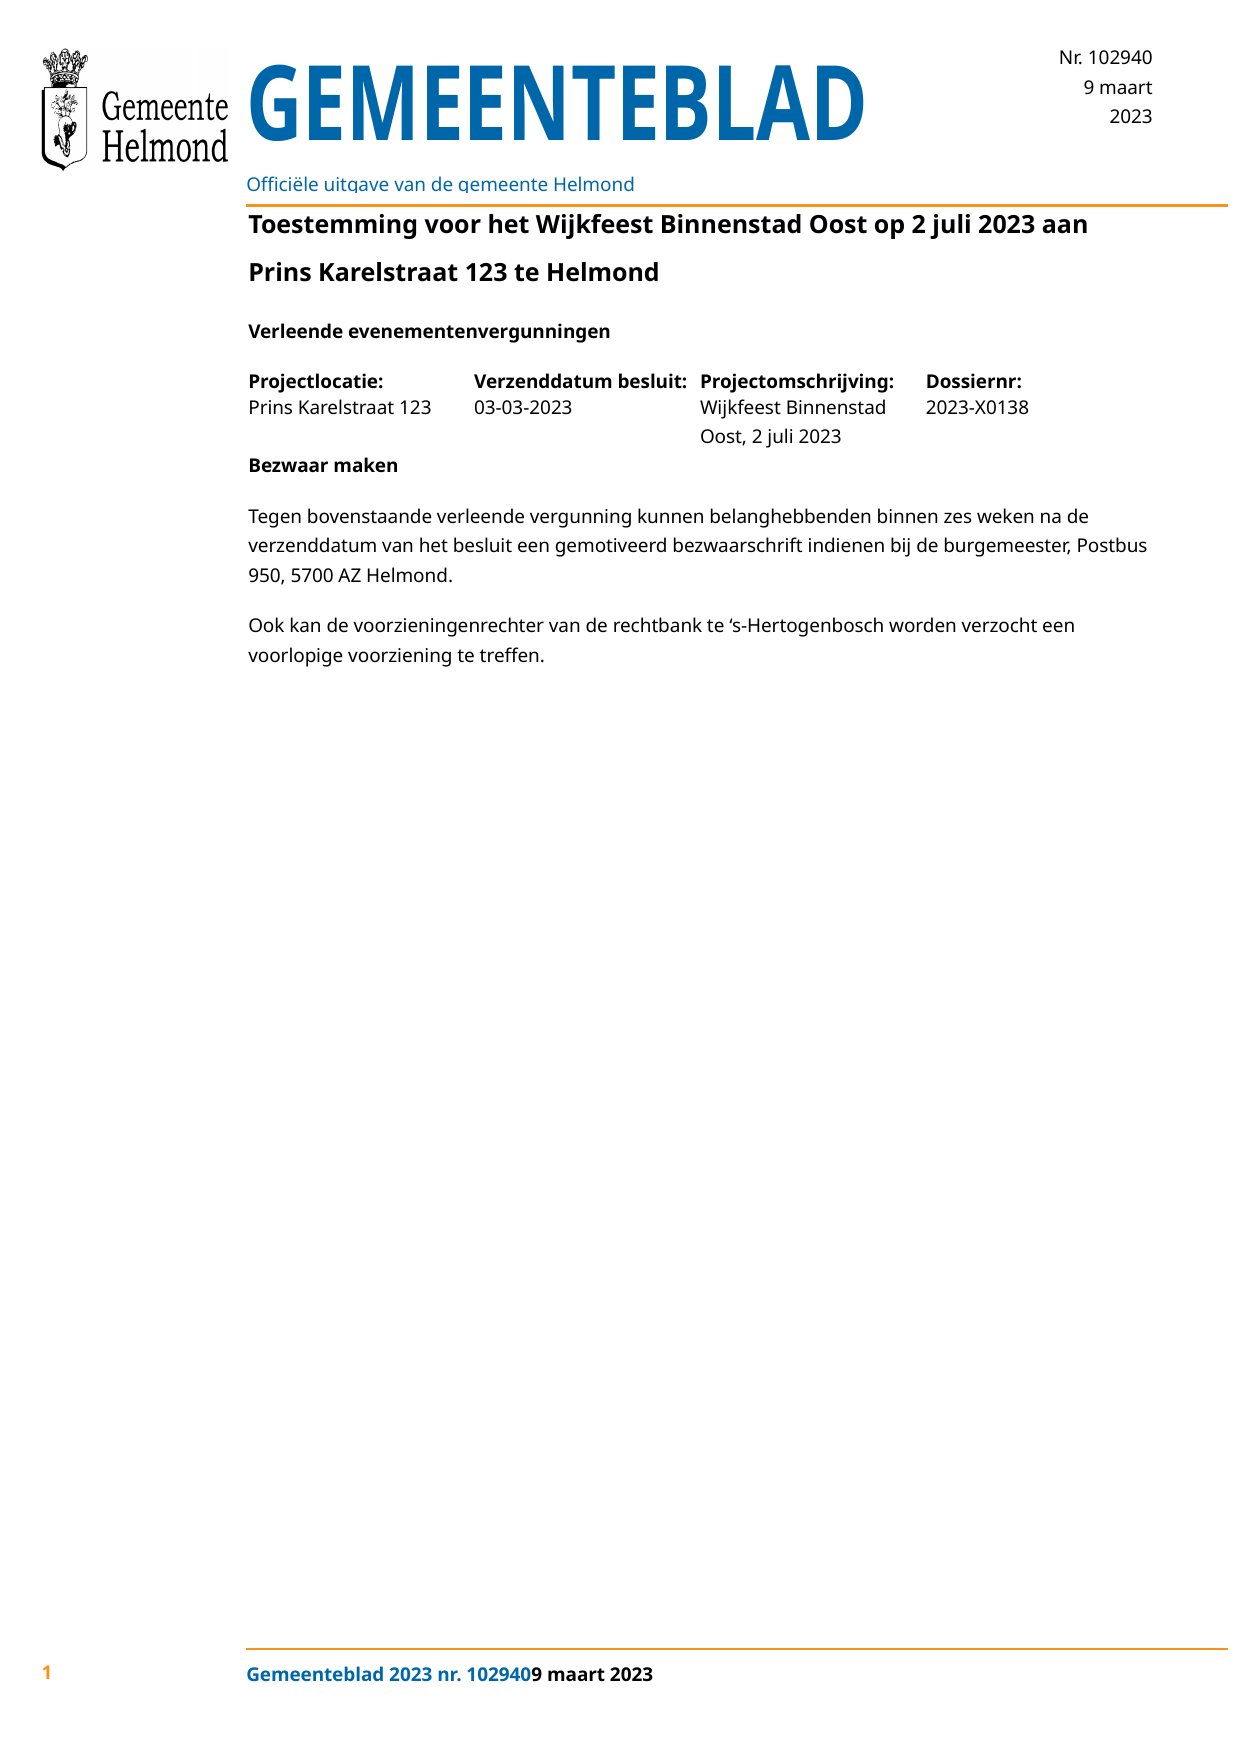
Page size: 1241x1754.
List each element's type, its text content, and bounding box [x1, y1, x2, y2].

text Tegen bovenstaande verleende vergunning kunnen belanghebbenden binnen zes weken na de verzenddatum van het besluit een gemotiveerd bezwaarschrift indienen bij de burgemeester, Postbus 950, 5700 AZ Helmond. [248, 503, 1152, 588]
table_header Projectlocatie: [248, 369, 474, 394]
picture [41, 47, 231, 172]
table_header Verzenddatum besluit: [474, 369, 700, 394]
table_cell 03-03-2023 [474, 394, 700, 449]
text Toestemming voor het Wijkfeest Binnenstad Oost op 2 juli 2023 aan Prins Karelstraat 123 te Helmond [248, 207, 1152, 288]
text Verleende evenementenvergunningen [248, 318, 1152, 344]
table_header Dossiernr: [926, 369, 1152, 394]
table_cell 2023-X0138 [926, 394, 1152, 449]
table_cell Wijkfeest Binnenstad Oost, 2 juli 2023 [700, 394, 926, 449]
text Ook kan de voorzieningenrechter van de rechtbank te ‘s-Hertogenbosch worden verzocht een voorlopige voorziening te treffen. [248, 613, 1152, 668]
table_cell Prins Karelstraat 123 [248, 394, 474, 449]
table_header Projectomschrijving: [700, 369, 926, 394]
text Bezwaar maken [248, 453, 1152, 478]
